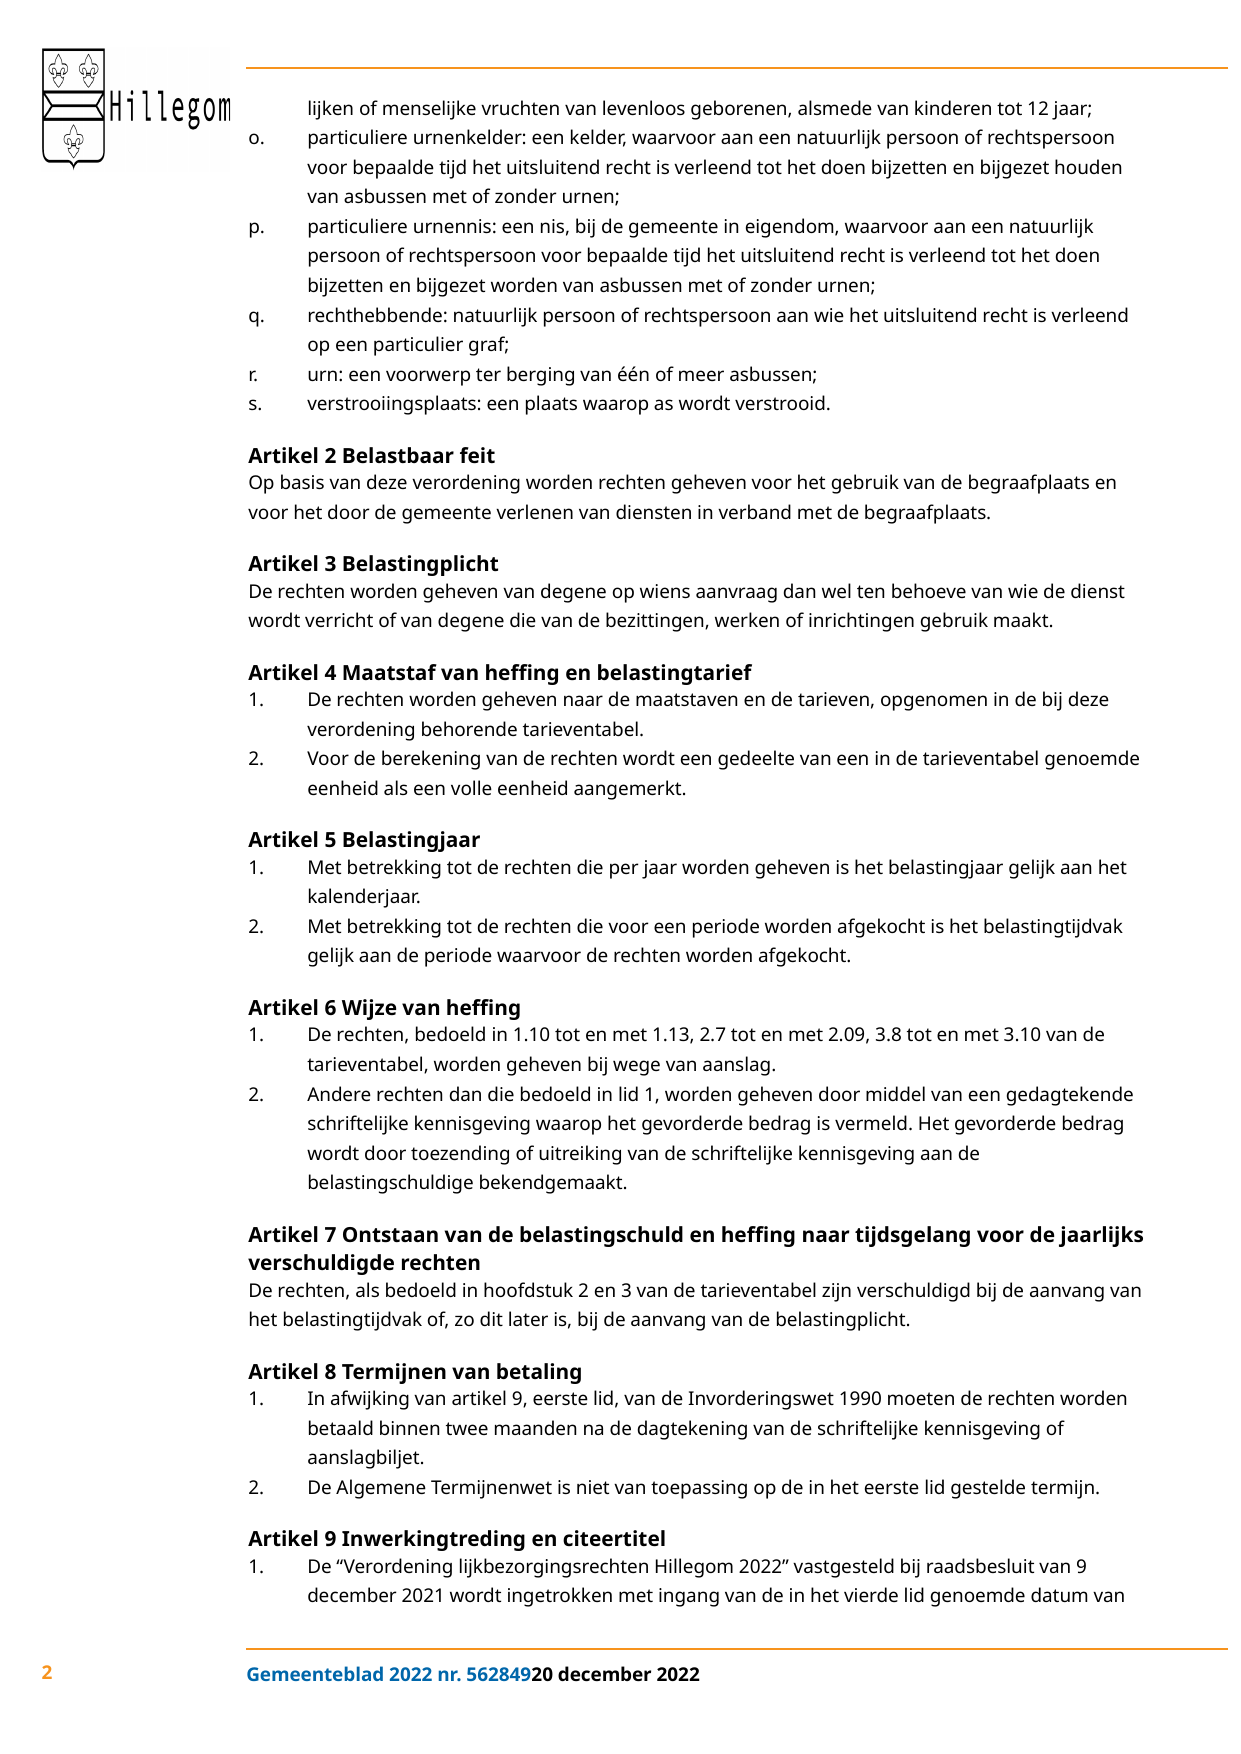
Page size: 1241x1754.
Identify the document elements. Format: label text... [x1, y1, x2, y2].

list De rechten, bedoeld in 1.10 tot en met 1.13, 2.7 tot en met 2.09, 3.8 tot en met 3.10 van de tarieventabel, worden geheven bij wege van aanslag. [248, 1022, 1152, 1077]
text Op basis van deze verordening worden rechten geheven voor het gebruik van de begraafplaats en voor het door de gemeente verlenen van diensten in verband met de begraafplaats. [248, 469, 1152, 525]
list Met betrekking tot de rechten die voor een periode worden afgekocht is het belastingtijdvak gelijk aan de periode waarvoor de rechten worden afgekocht. [248, 913, 1152, 968]
list verstrooiingsplaats: een plaats waarop as wordt verstrooid. [248, 391, 1152, 416]
text Artikel 9 Inwerkingtreding en citeertitel [248, 1524, 1152, 1553]
list particuliere urnenkelder: een kelder, waarvoor aan een natuurlijk persoon of rechtspersoon voor bepaalde tijd het uitsluitend recht is verleend tot het doen bijzetten en bijgezet houden van asbussen met of zonder urnen; [248, 124, 1152, 209]
list Voor de berekening van de rechten wordt een gedeelte van een in de tarieventabel genoemde eenheid als een volle eenheid aangemerkt. [248, 746, 1152, 801]
list De Algemene Termijnenwet is niet van toepassing op de in het eerste lid gestelde termijn. [248, 1474, 1152, 1500]
picture [41, 47, 231, 172]
text Artikel 7 Ontstaan van de belastingschuld en heffing naar tijdsgelang voor de jaarlijks verschuldigde rechten [248, 1220, 1152, 1277]
list Met betrekking tot de rechten die per jaar worden geheven is het belastingjaar gelijk aan het kalenderjaar. [248, 854, 1152, 909]
list particuliere urnennis: een nis, bij de gemeente in eigendom, waarvoor aan een natuurlijk persoon of rechtspersoon voor bepaalde tijd het uitsluitend recht is verleend tot het doen bijzetten en bijgezet worden van asbussen met of zonder urnen; [248, 213, 1152, 298]
text Artikel 6 Wijze van heffing [248, 993, 1152, 1022]
list lijken of menselijke vruchten van levenloos geborenen, alsmede van kinderen tot 12 jaar; [248, 95, 1152, 121]
list De rechten worden geheven naar de maatstaven en de tarieven, opgenomen in de bij deze verordening behorende tarieventabel. [248, 686, 1152, 742]
text Artikel 3 Belastingplicht [248, 549, 1152, 578]
text Artikel 8 Termijnen van betaling [248, 1357, 1152, 1385]
list Andere rechten dan die bedoeld in lid 1, worden geheven door middel van een gedagtekende schriftelijke kennisgeving waarop het gevorderde bedrag is vermeld. Het gevorderde bedrag wordt door toezending of uitreiking van de schriftelijke kennisgeving aan de belastingschuldige bekendgemaakt. [248, 1081, 1152, 1195]
text De rechten, als bedoeld in hoofdstuk 2 en 3 van de tarieventabel zijn verschuldigd bij de aanvang van het belastingtijdvak of, zo dit later is, bij de aanvang van de belastingplicht. [248, 1277, 1152, 1332]
text De rechten worden geheven van degene op wiens aanvraag dan wel ten behoeve van wie de dienst wordt verricht of van degene die van de bezittingen, werken of inrichtingen gebruik maakt. [248, 578, 1152, 633]
text Artikel 5 Belastingjaar [248, 826, 1152, 854]
list rechthebbende: natuurlijk persoon of rechtspersoon aan wie het uitsluitend recht is verleend op een particulier graf; [248, 302, 1152, 357]
text Artikel 4 Maatstaf van heffing en belastingtarief [248, 658, 1152, 686]
list urn: een voorwerp ter berging van één of meer asbussen; [248, 361, 1152, 387]
text Artikel 2 Belastbaar feit [248, 441, 1152, 469]
list In afwijking van artikel 9, eerste lid, van de Invorderingswet 1990 moeten de rechten worden betaald binnen twee maanden na de dagtekening van de schriftelijke kennisgeving of aanslagbiljet. [248, 1385, 1152, 1470]
list De “Verordening lijkbezorgingsrechten Hillegom 2022” vastgesteld bij raadsbesluit van 9 december 2021 wordt ingetrokken met ingang van de in het vierde lid genoemde datum van [248, 1553, 1152, 1608]
